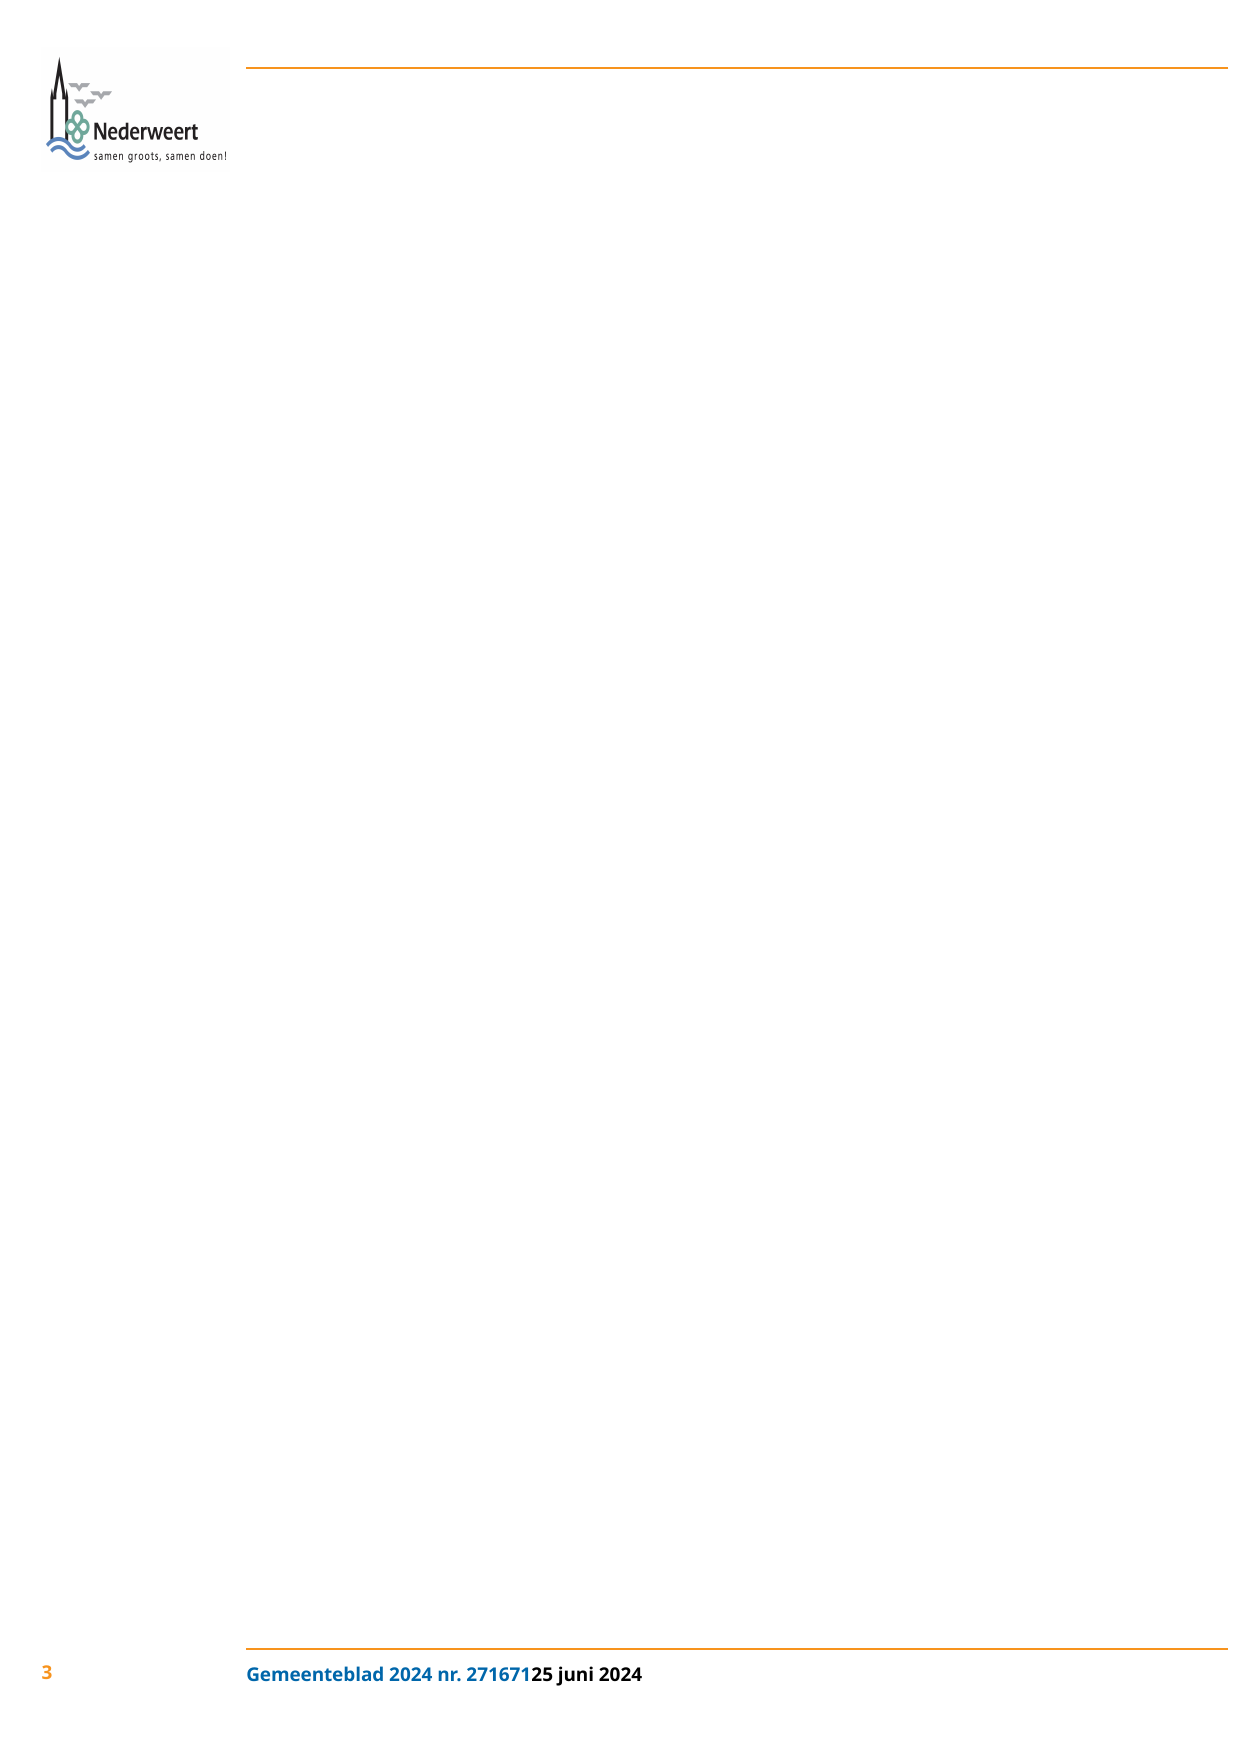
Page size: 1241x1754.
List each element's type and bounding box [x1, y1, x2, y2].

picture [41, 47, 231, 172]
